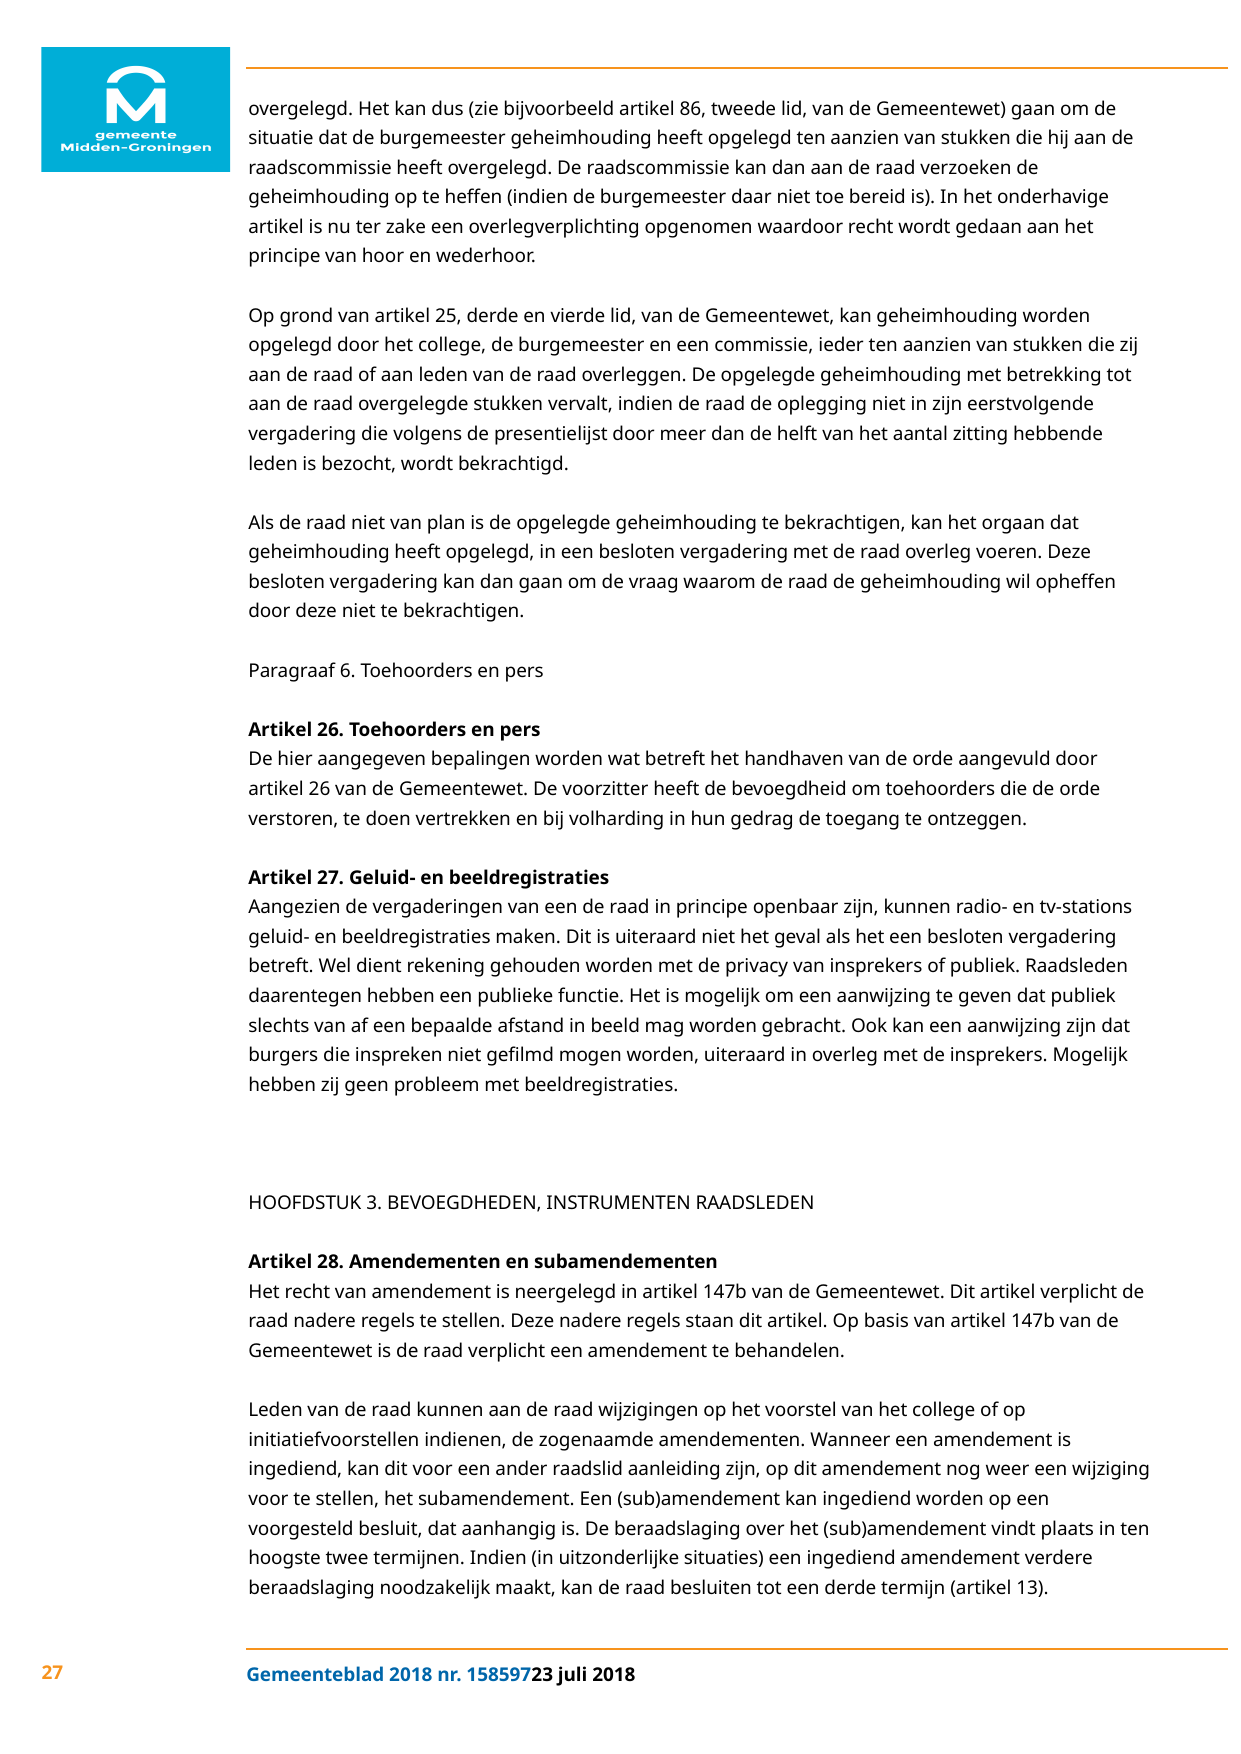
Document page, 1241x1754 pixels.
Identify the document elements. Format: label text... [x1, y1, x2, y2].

text Artikel 28. Amendementen en subamendementen [248, 1248, 1152, 1274]
text Aangezien de vergaderingen van een de raad in principe openbaar zijn, kunnen radio- en tv-stations geluid- en beeldregistraties maken. Dit is uiteraard niet het geval als het een besloten vergadering betreft. Wel dient rekening gehouden worden met de privacy van insprekers of publiek. Raadsleden daarentegen hebben een publieke functie. Het is mogelijk om een aanwijzing te geven dat publiek slechts van af een bepaalde afstand in beeld mag worden gebracht. Ook kan een aanwijzing zijn dat burgers die inspreken niet gefilmd mogen worden, uiteraard in overleg met de insprekers. Mogelijk hebben zij geen probleem met beeldregistraties. [248, 893, 1152, 1097]
text Paragraaf 6. Toehoorders en pers [248, 657, 1152, 683]
text Op grond van artikel 25, derde en vierde lid, van de Gemeentewet, kan geheimhouding worden opgelegd door het college, de burgemeester en een commissie, ieder ten aanzien van stukken die zij aan de raad of aan leden van de raad overleggen. De opgelegde geheimhouding met betrekking tot aan de raad overgelegde stukken vervalt, indien de raad de oplegging niet in zijn eerstvolgende vergadering die volgens de presentielijst door meer dan de helft van het aantal zitting hebbende leden is bezocht, wordt bekrachtigd. [248, 302, 1152, 476]
text Leden van de raad kunnen aan de raad wijzigingen op het voorstel van het college of op initiatiefvoorstellen indienen, de zogenaamde amendementen. Wanneer een amendement is ingediend, kan dit voor een ander raadslid aanleiding zijn, op dit amendement nog weer een wijziging voor te stellen, het subamendement. Een (sub)amendement kan ingediend worden op een voorgesteld besluit, dat aanhangig is. De beraadslaging over het (sub)amendement vindt plaats in ten hoogste twee termijnen. Indien (in uitzonderlijke situaties) een ingediend amendement verdere beraadslaging noodzakelijk maakt, kan de raad besluiten tot een derde termijn (artikel 13). [248, 1396, 1152, 1600]
text overgelegd. Het kan dus (zie bijvoorbeeld artikel 86, tweede lid, van de Gemeentewet) gaan om de situatie dat de burgemeester geheimhouding heeft opgelegd ten aanzien van stukken die hij aan de raadscommissie heeft overgelegd. De raadscommissie kan dan aan de raad verzoeken de geheimhouding op te heffen (indien de burgemeester daar niet toe bereid is). In het onderhavige artikel is nu ter zake een overlegverplichting opgenomen waardoor recht wordt gedaan aan het principe van hoor en wederhoor. [248, 95, 1152, 268]
text Artikel 27. Geluid- en beeldregistraties [248, 864, 1152, 890]
text HOOFDSTUK 3. BEVOEGDHEDEN, INSTRUMENTEN RAADSLEDEN [248, 1189, 1152, 1215]
text De hier aangegeven bepalingen worden wat betreft het handhaven van de orde aangevuld door artikel 26 van de Gemeentewet. De voorzitter heeft de bevoegdheid om toehoorders die de orde verstoren, te doen vertrekken en bij volharding in hun gedrag de toegang te ontzeggen. [248, 746, 1152, 831]
picture [184, 146, 190, 153]
text Als de raad niet van plan is de opgelegde geheimhouding te bekrachtigen, kan het orgaan dat geheimhouding heeft opgelegd, in een besloten vergadering met de raad overleg voeren. Deze besloten vergadering kan dan gaan om de vraag waarom de raad de geheimhouding wil opheffen door deze niet te bekrachtigen. [248, 509, 1152, 623]
picture [107, 89, 165, 122]
text Artikel 26. Toehoorders en pers [248, 716, 1152, 742]
text Het recht van amendement is neergelegd in artikel 147b van de Gemeentewet. Dit artikel verplicht de raad nadere regels te stellen. Deze nadere regels staan dit artikel. Op basis van artikel 147b van de Gemeentewet is de raad verplicht een amendement te behandelen. [248, 1278, 1152, 1363]
picture [108, 66, 164, 82]
